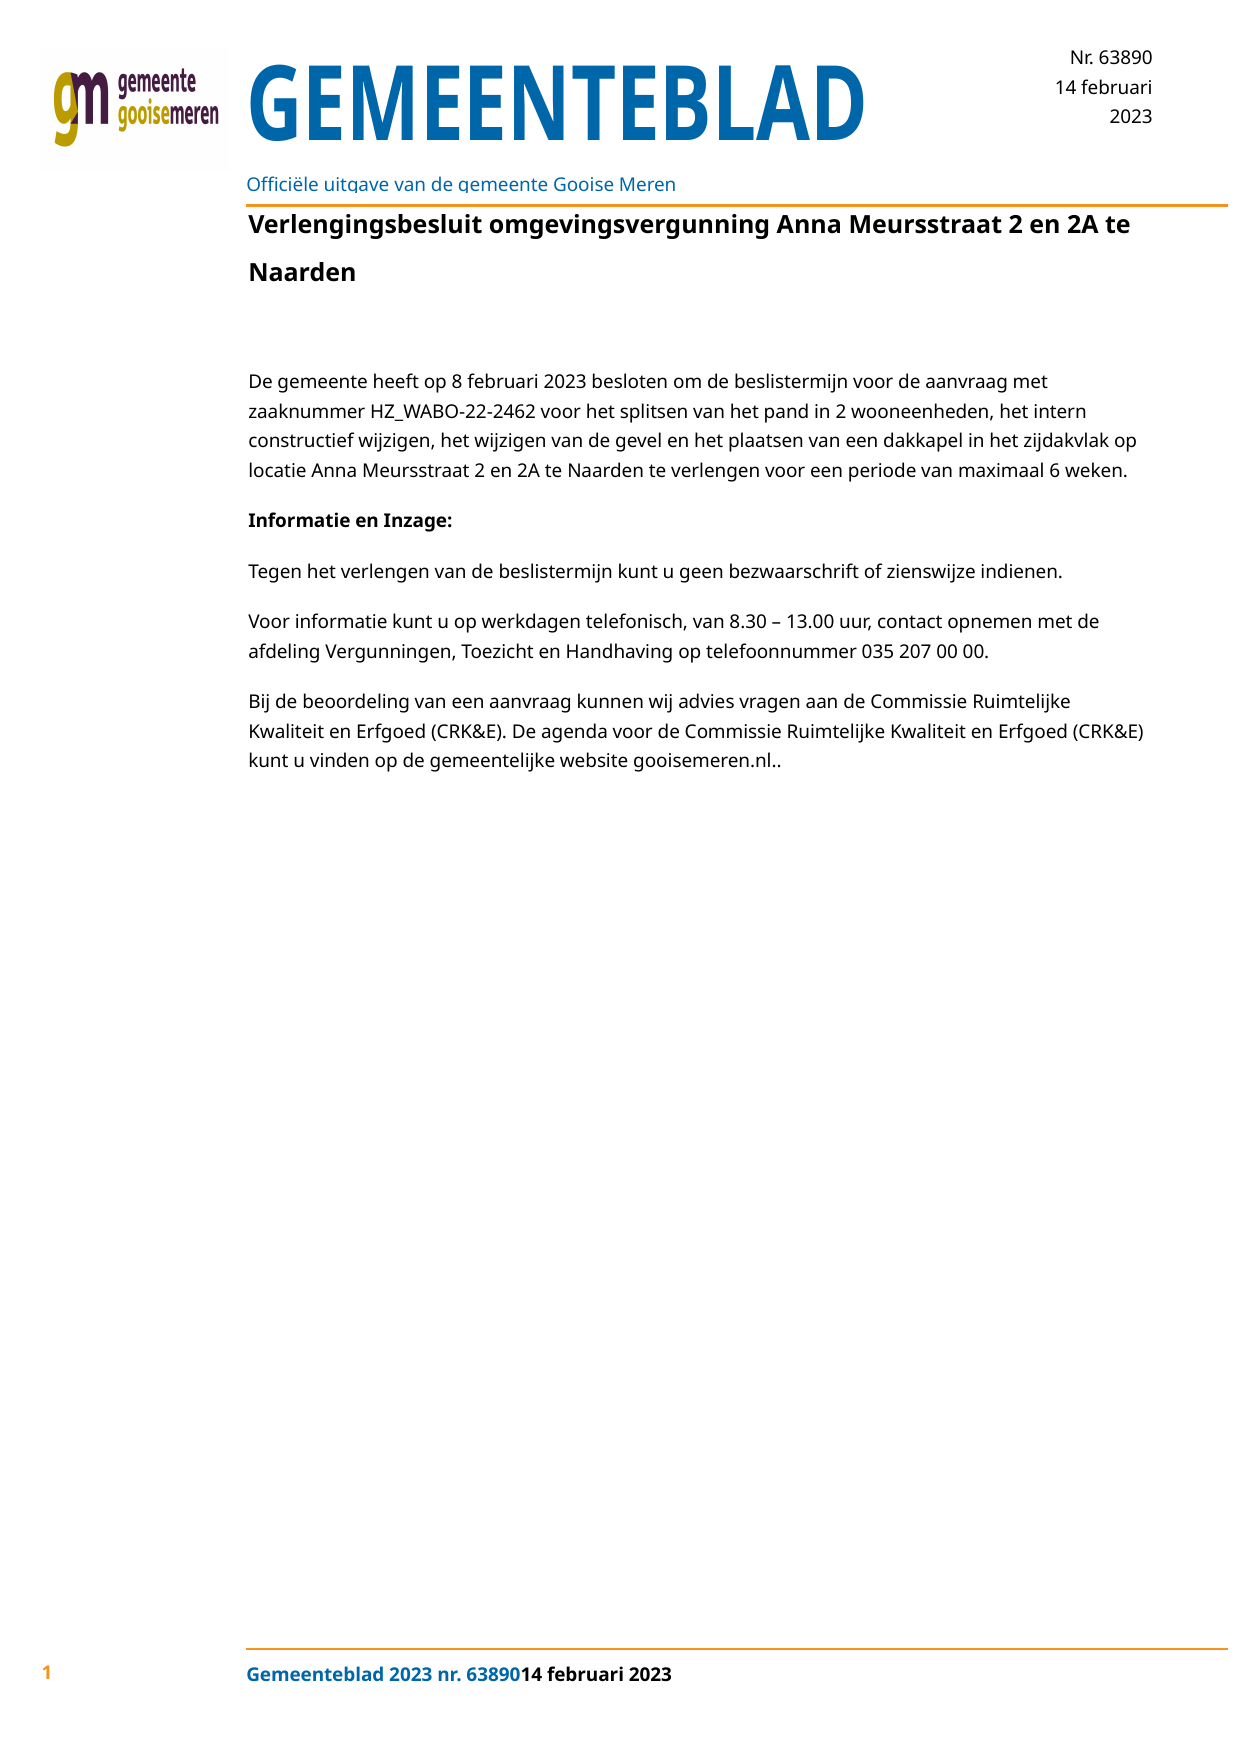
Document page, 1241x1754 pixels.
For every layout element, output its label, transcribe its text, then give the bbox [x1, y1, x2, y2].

text De gemeente heeft op 8 februari 2023 besloten om de beslistermijn voor de aanvraag met zaaknummer HZ_WABO-22-2462 voor het splitsen van het pand in 2 wooneenheden, het intern constructief wijzigen, het wijzigen van de gevel en het plaatsen van een dakkapel in het zijdakvlak op locatie Anna Meursstraat 2 en 2A te Naarden te verlengen voor een periode van maximaal 6 weken. [248, 368, 1152, 483]
text Tegen het verlengen van de beslistermijn kunt u geen bezwaarschrift of zienswijze indienen. [248, 558, 1152, 584]
text Bij de beoordeling van een aanvraag kunnen wij advies vragen aan de Commissie Ruimtelijke Kwaliteit en Erfgoed (CRK&E). De agenda voor de Commissie Ruimtelijke Kwaliteit en Erfgoed (CRK&E) kunt u vinden op de gemeentelijke website gooisemeren.nl.. [248, 688, 1152, 773]
text Verlengingsbesluit omgevingsvergunning Anna Meursstraat 2 en 2A te Naarden [248, 207, 1152, 288]
text Voor informatie kunt u op werkdagen telefonisch, van 8.30 – 13.00 uur, contact opnemen met de afdeling Vergunningen, Toezicht en Handhaving op telefoonnummer 035 207 00 00. [248, 608, 1152, 664]
picture [41, 47, 231, 172]
text Informatie en Inzage: [248, 507, 1152, 533]
